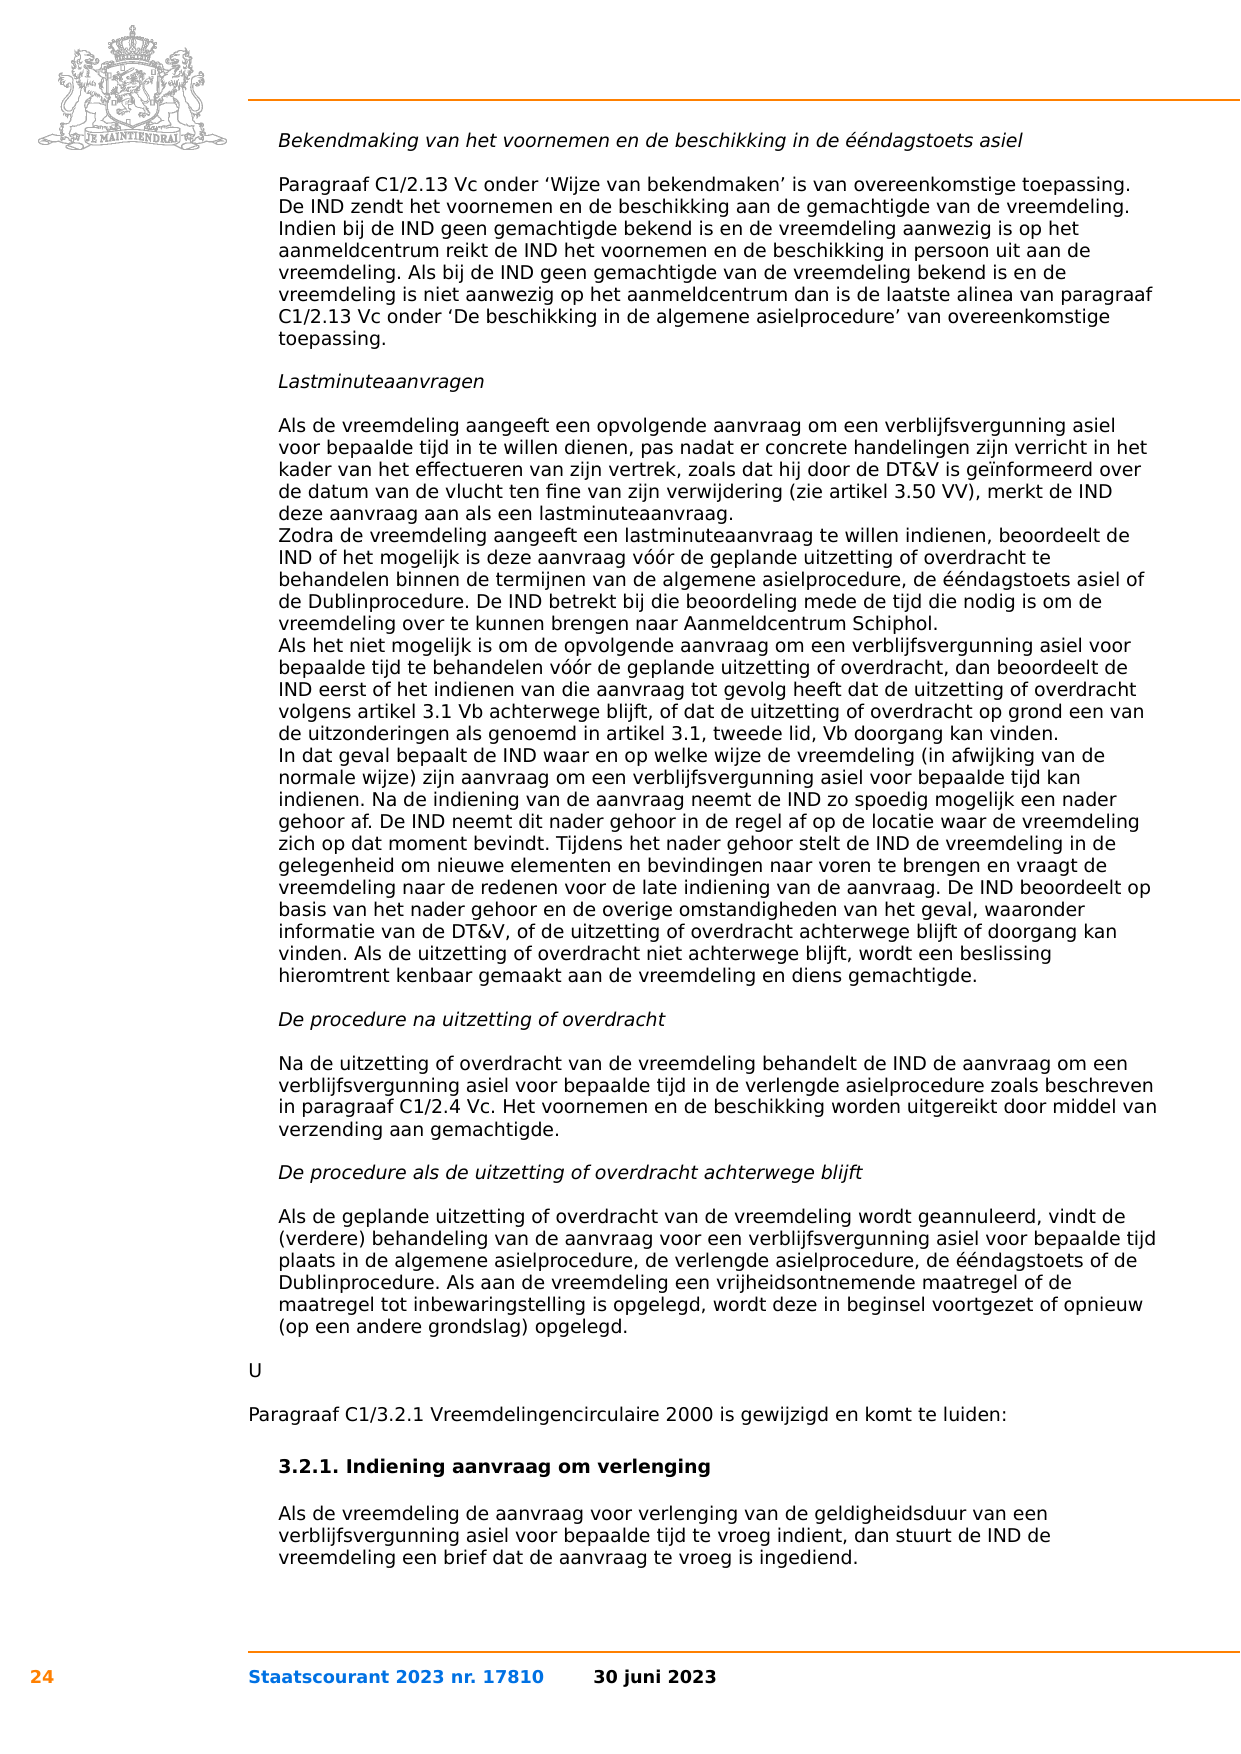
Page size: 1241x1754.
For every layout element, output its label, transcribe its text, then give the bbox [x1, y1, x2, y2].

text Als het niet mogelijk is om de opvolgende aanvraag om een verblijfsvergunning asiel voor bepaalde tijd te behandelen vóór de geplande uitzetting of overdracht, dan beoordeelt de IND eerst of het indienen van die aanvraag tot gevolg heeft dat de uitzetting of overdracht volgens artikel 3.1 Vb achterwege blijft, of dat de uitzetting of overdracht op grond een van de uitzonderingen als genoemd in artikel 3.1, tweede lid, Vb doorgang kan vinden. [278, 635, 1163, 745]
subtitle De procedure na uitzetting of overdracht [278, 1009, 1163, 1031]
text In dat geval bepaalt de IND waar en op welke wijze de vreemdeling (in afwijking van de normale wijze) zijn aanvraag om een verblijfsvergunning asiel voor bepaalde tijd kan indienen. Na de indiening van de aanvraag neemt de IND zo spoedig mogelijk een nader gehoor af. De IND neemt dit nader gehoor in de regel af op de locatie waar de vreemdeling zich op dat moment bevindt. Tijdens het nader gehoor stelt de IND de vreemdeling in de gelegenheid om nieuwe elementen en bevindingen naar voren te brengen en vraagt de vreemdeling naar de redenen voor de late indiening van de aanvraag. De IND beoordeelt op basis van het nader gehoor en de overige omstandigheden van het geval, waaronder informatie van de DT&V, of de uitzetting of overdracht achterwege blijft of doorgang kan vinden. Als de uitzetting of overdracht niet achterwege blijft, wordt een beslissing hieromtrent kenbaar gemaakt aan de vreemdeling en diens gemachtigde. [278, 745, 1163, 987]
subtitle 3.2.1. Indiening aanvraag om verlenging [278, 1456, 1163, 1478]
picture [38, 25, 227, 150]
text De IND zendt het voornemen en de beschikking aan de gemachtigde van de vreemdeling. Indien bij de IND geen gemachtigde bekend is en de vreemdeling aanwezig is op het aanmeldcentrum reikt de IND het voornemen en de beschikking in persoon uit aan de vreemdeling. Als bij de IND geen gemachtigde van de vreemdeling bekend is en de vreemdeling is niet aanwezig op het aanmeldcentrum dan is de laatste alinea van paragraaf C1/2.13 Vc onder ‘De beschikking in de algemene asielprocedure’ van overeenkomstige toepassing. [278, 196, 1163, 349]
text U [248, 1360, 1163, 1382]
subtitle Lastminuteaanvragen [278, 371, 1163, 393]
text Zodra de vreemdeling aangeeft een lastminuteaanvraag te willen indienen, beoordeelt de IND of het mogelijk is deze aanvraag vóór de geplande uitzetting of overdracht te behandelen binnen de termijnen van de algemene asielprocedure, de ééndagstoets asiel of de Dublinprocedure. De IND betrekt bij die beoordeling mede de tijd die nodig is om de vreemdeling over te kunnen brengen naar Aanmeldcentrum Schiphol. [278, 525, 1163, 635]
text Als de vreemdeling de aanvraag voor verlenging van de geldigheidsduur van een verblijfsvergunning asiel voor bepaalde tijd te vroeg indient, dan stuurt de IND de vreemdeling een brief dat de aanvraag te vroeg is ingediend. [278, 1503, 1163, 1569]
text Als de vreemdeling aangeeft een opvolgende aanvraag om een verblijfsvergunning asiel voor bepaalde tijd in te willen dienen, pas nadat er concrete handelingen zijn verricht in het kader van het effectueren van zijn vertrek, zoals dat hij door de DT&V is geïnformeerd over de datum van de vlucht ten fine van zijn verwijdering (zie artikel 3.50 VV), merkt de IND deze aanvraag aan als een lastminuteaanvraag. [278, 415, 1163, 525]
text Na de uitzetting of overdracht van de vreemdeling behandelt de IND de aanvraag om een verblijfsvergunning asiel voor bepaalde tijd in de verlengde asielprocedure zoals beschreven in paragraaf C1/2.4 Vc. Het voornemen en de beschikking worden uitgereikt door middel van verzending aan gemachtigde. [278, 1052, 1163, 1140]
subtitle Bekendmaking van het voornemen en de beschikking in de ééndagstoets asiel [278, 130, 1163, 152]
text Paragraaf C1/3.2.1 Vreemdelingencirculaire 2000 is gewijzigd en komt te luiden: [248, 1404, 1163, 1426]
text Paragraaf C1/2.13 Vc onder ‘Wijze van bekendmaken’ is van overeenkomstige toepassing. [278, 174, 1163, 196]
text Als de geplande uitzetting of overdracht van de vreemdeling wordt geannuleerd, vindt de (verdere) behandeling van de aanvraag voor een verblijfsvergunning asiel voor bepaalde tijd plaats in de algemene asielprocedure, de verlengde asielprocedure, de ééndagstoets of de Dublinprocedure. Als aan de vreemdeling een vrijheidsontnemende maatregel of de maatregel tot inbewaringstelling is opgelegd, wordt deze in beginsel voortgezet of opnieuw (op een andere grondslag) opgelegd. [278, 1206, 1163, 1338]
subtitle De procedure als de uitzetting of overdracht achterwege blijft [278, 1162, 1163, 1184]
